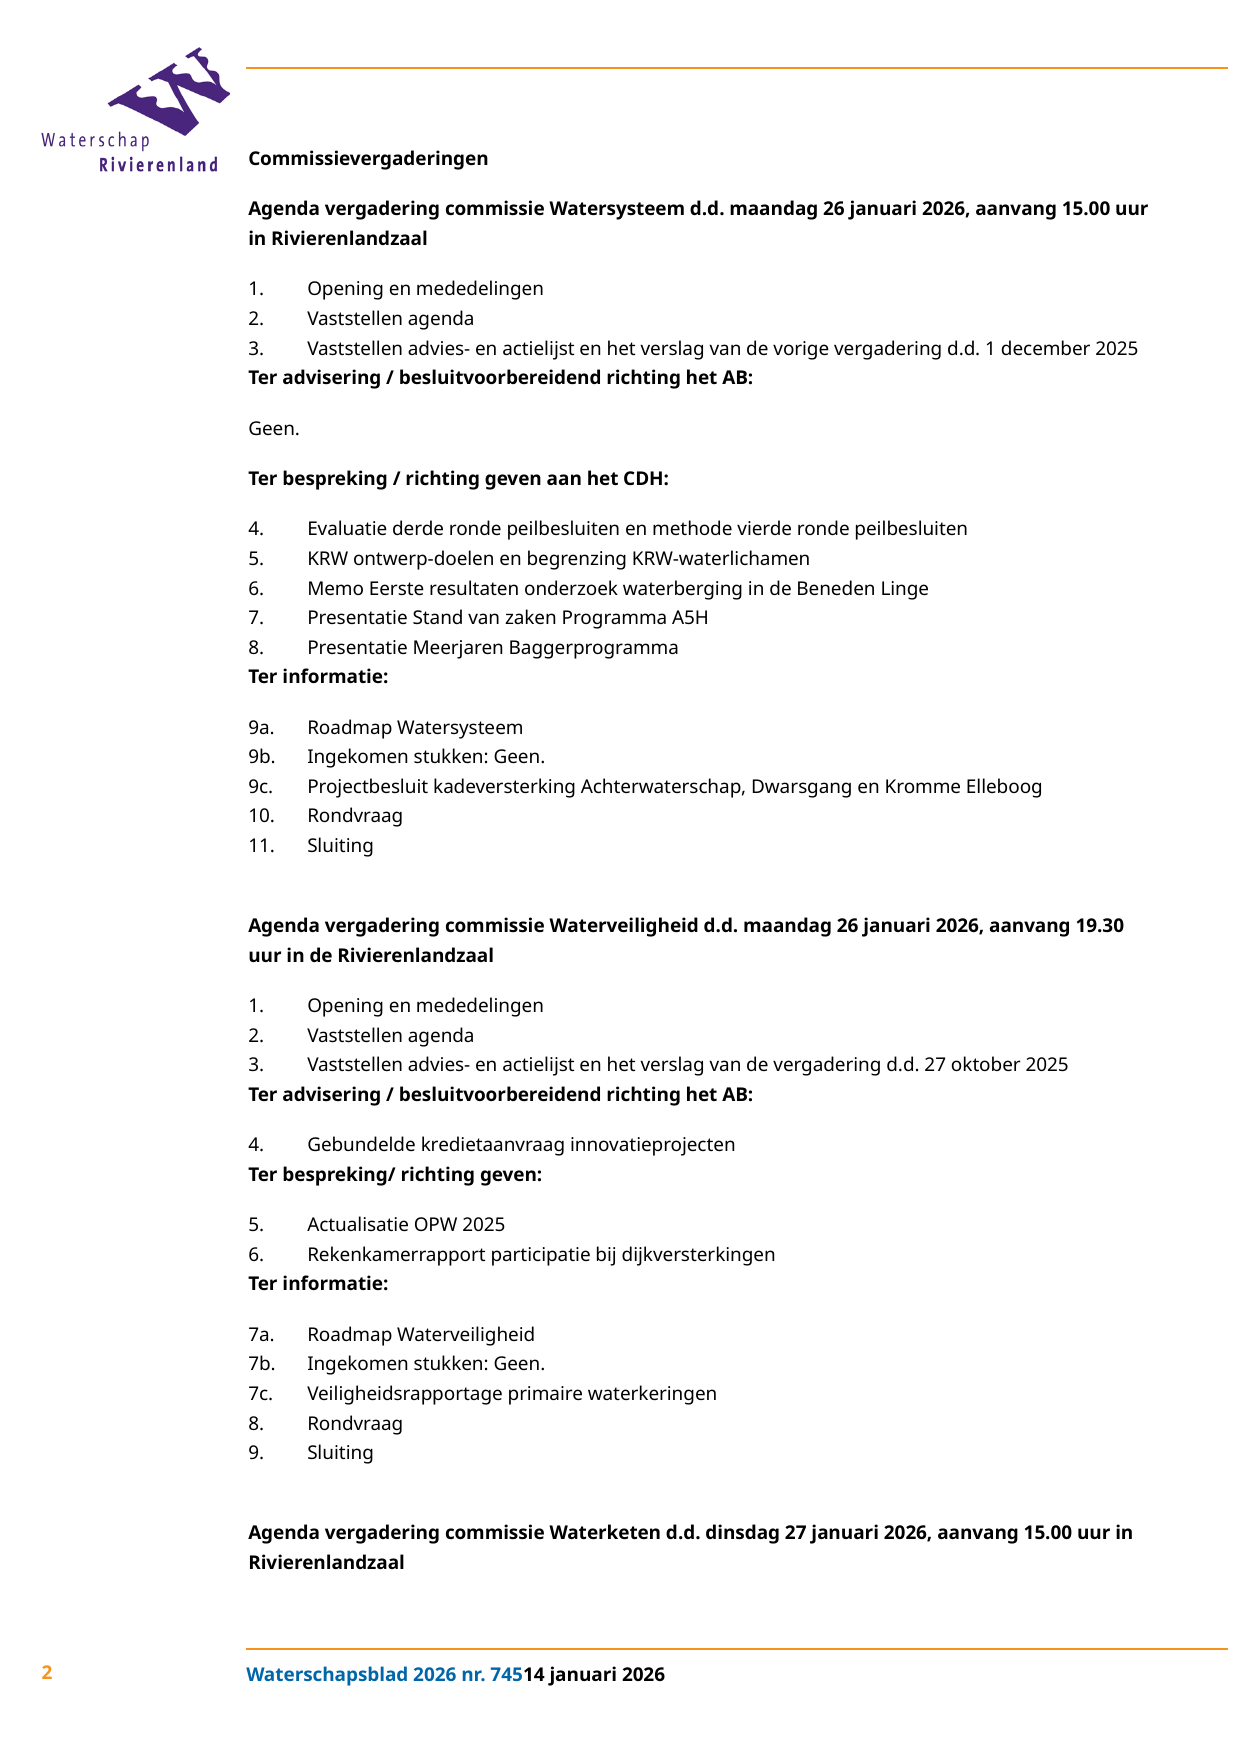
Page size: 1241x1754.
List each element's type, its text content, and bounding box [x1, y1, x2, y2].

text Ter bespreking/ richting geven: [248, 1161, 1152, 1187]
picture [41, 47, 231, 172]
text Agenda vergadering commissie Waterketen d.d. dinsdag 27 januari 2026, aanvang 15.00 uur in Rivierenlandzaal [248, 1519, 1152, 1575]
list Ingekomen stukken: Geen. [248, 743, 1152, 769]
list Gebundelde kredietaanvraag innovatieprojecten [248, 1131, 1152, 1157]
list Sluiting [248, 832, 1152, 858]
list KRW ontwerp-doelen en begrenzing KRW-waterlichamen [248, 545, 1152, 571]
list Actualisatie OPW 2025 [248, 1211, 1152, 1237]
text Agenda vergadering commissie Watersysteem d.d. maandag 26 januari 2026, aanvang 15.00 uur in Rivierenlandzaal [248, 196, 1152, 251]
text Geen. [248, 415, 1152, 441]
list Presentatie Meerjaren Baggerprogramma [248, 634, 1152, 660]
text Ter bespreking / richting geven aan het CDH: [248, 465, 1152, 491]
list Rekenkamerrapport participatie bij dijkversterkingen [248, 1241, 1152, 1267]
list Memo Eerste resultaten onderzoek waterberging in de Beneden Linge [248, 575, 1152, 601]
text Ter advisering / besluitvoorbereidend richting het AB: [248, 364, 1152, 390]
text Ter advisering / besluitvoorbereidend richting het AB: [248, 1081, 1152, 1107]
text Agenda vergadering commissie Waterveiligheid d.d. maandag 26 januari 2026, aanvang 19.30 uur in de Rivierenlandzaal [248, 912, 1152, 968]
list Vaststellen agenda [248, 1022, 1152, 1048]
list Sluiting [248, 1439, 1152, 1465]
list Rondvraag [248, 803, 1152, 828]
list Vaststellen advies- en actielijst en het verslag van de vorige vergadering d.d. 1 december 2025 [248, 335, 1152, 361]
list Evaluatie derde ronde peilbesluiten en methode vierde ronde peilbesluiten [248, 516, 1152, 541]
text Commissievergaderingen [248, 145, 1152, 171]
text Ter informatie: [248, 1271, 1152, 1296]
text Ter informatie: [248, 663, 1152, 689]
list Roadmap Watersysteem [248, 714, 1152, 740]
list Vaststellen advies- en actielijst en het verslag van de vergadering d.d. 27 oktober 2025 [248, 1051, 1152, 1077]
list Roadmap Waterveiligheid [248, 1321, 1152, 1347]
list Opening en mededelingen [248, 276, 1152, 301]
list Vaststellen agenda [248, 305, 1152, 331]
list Presentatie Stand van zaken Programma A5H [248, 604, 1152, 630]
list Opening en mededelingen [248, 992, 1152, 1018]
list Veiligheidsrapportage primaire waterkeringen [248, 1380, 1152, 1406]
list Projectbesluit kadeversterking Achterwaterschap, Dwarsgang en Kromme Elleboog [248, 773, 1152, 799]
list Ingekomen stukken: Geen. [248, 1351, 1152, 1376]
list Rondvraag [248, 1410, 1152, 1436]
